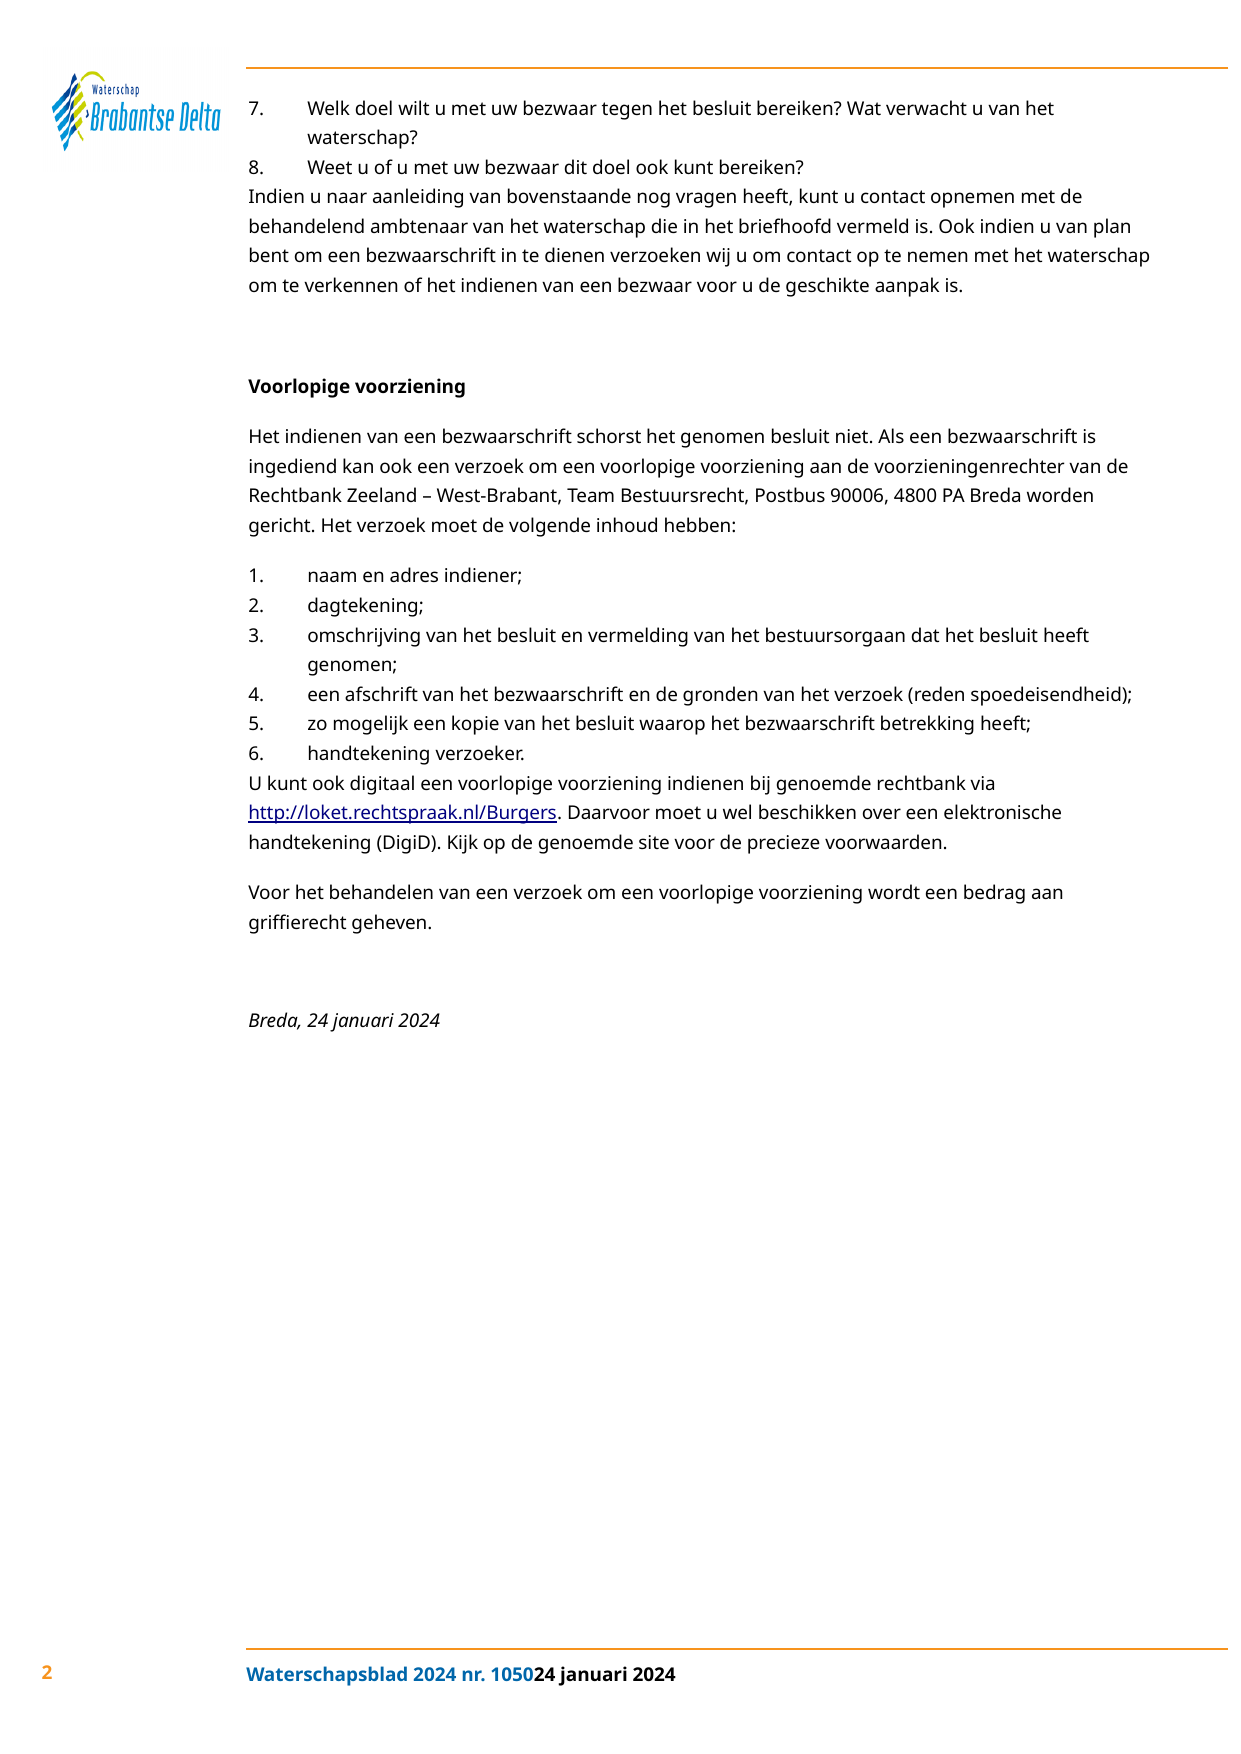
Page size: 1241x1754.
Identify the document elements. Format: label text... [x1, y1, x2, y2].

text Voorlopige voorziening [248, 373, 1152, 399]
list dagtekening; [248, 592, 1152, 618]
list Weet u of u met uw bezwaar dit doel ook kunt bereiken? [248, 154, 1152, 180]
list zo mogelijk een kopie van het besluit waarop het bezwaarschrift betrekking heeft; [248, 711, 1152, 736]
text U kunt ook digitaal een voorlopige voorziening indienen bij genoemde rechtbank via http://loket.rechtspraak.nl/Burgers. Daarvoor moet u wel beschikken over een elektronische handtekening (DigiD). Kijk op de genoemde site voor de precieze voorwaarden. [248, 770, 1152, 855]
text Het indienen van een bezwaarschrift schorst het genomen besluit niet. Als een bezwaarschrift is ingediend kan ook een verzoek om een voorlopige voorziening aan de voorzieningenrechter van de Rechtbank Zeeland – West-Brabant, Team Bestuursrecht, Postbus 90006, 4800 PA Breda worden gericht. Het verzoek moet de volgende inhoud hebben: [248, 423, 1152, 538]
list omschrijving van het besluit en vermelding van het bestuursorgaan dat het besluit heeft genomen; [248, 622, 1152, 677]
list naam en adres indiener; [248, 563, 1152, 588]
list Welk doel wilt u met uw bezwaar tegen het besluit bereiken? Wat verwacht u van het waterschap? [248, 95, 1152, 150]
picture [41, 47, 231, 172]
list een afschrift van het bezwaarschrift en de gronden van het verzoek (reden spoedeisendheid); [248, 681, 1152, 707]
text Breda, 24 januari 2024 [248, 1007, 1152, 1033]
list handtekening verzoeker. [248, 740, 1152, 766]
text Indien u naar aanleiding van bovenstaande nog vragen heeft, kunt u contact opnemen met de behandelend ambtenaar van het waterschap die in het briefhoofd vermeld is. Ook indien u van plan bent om een bezwaarschrift in te dienen verzoeken wij u om contact op te nemen met het waterschap om te verkennen of het indienen van een bezwaar voor u de geschikte aanpak is. [248, 183, 1152, 298]
text Voor het behandelen van een verzoek om een voorlopige voorziening wordt een bedrag aan griffierecht geheven. [248, 879, 1152, 935]
